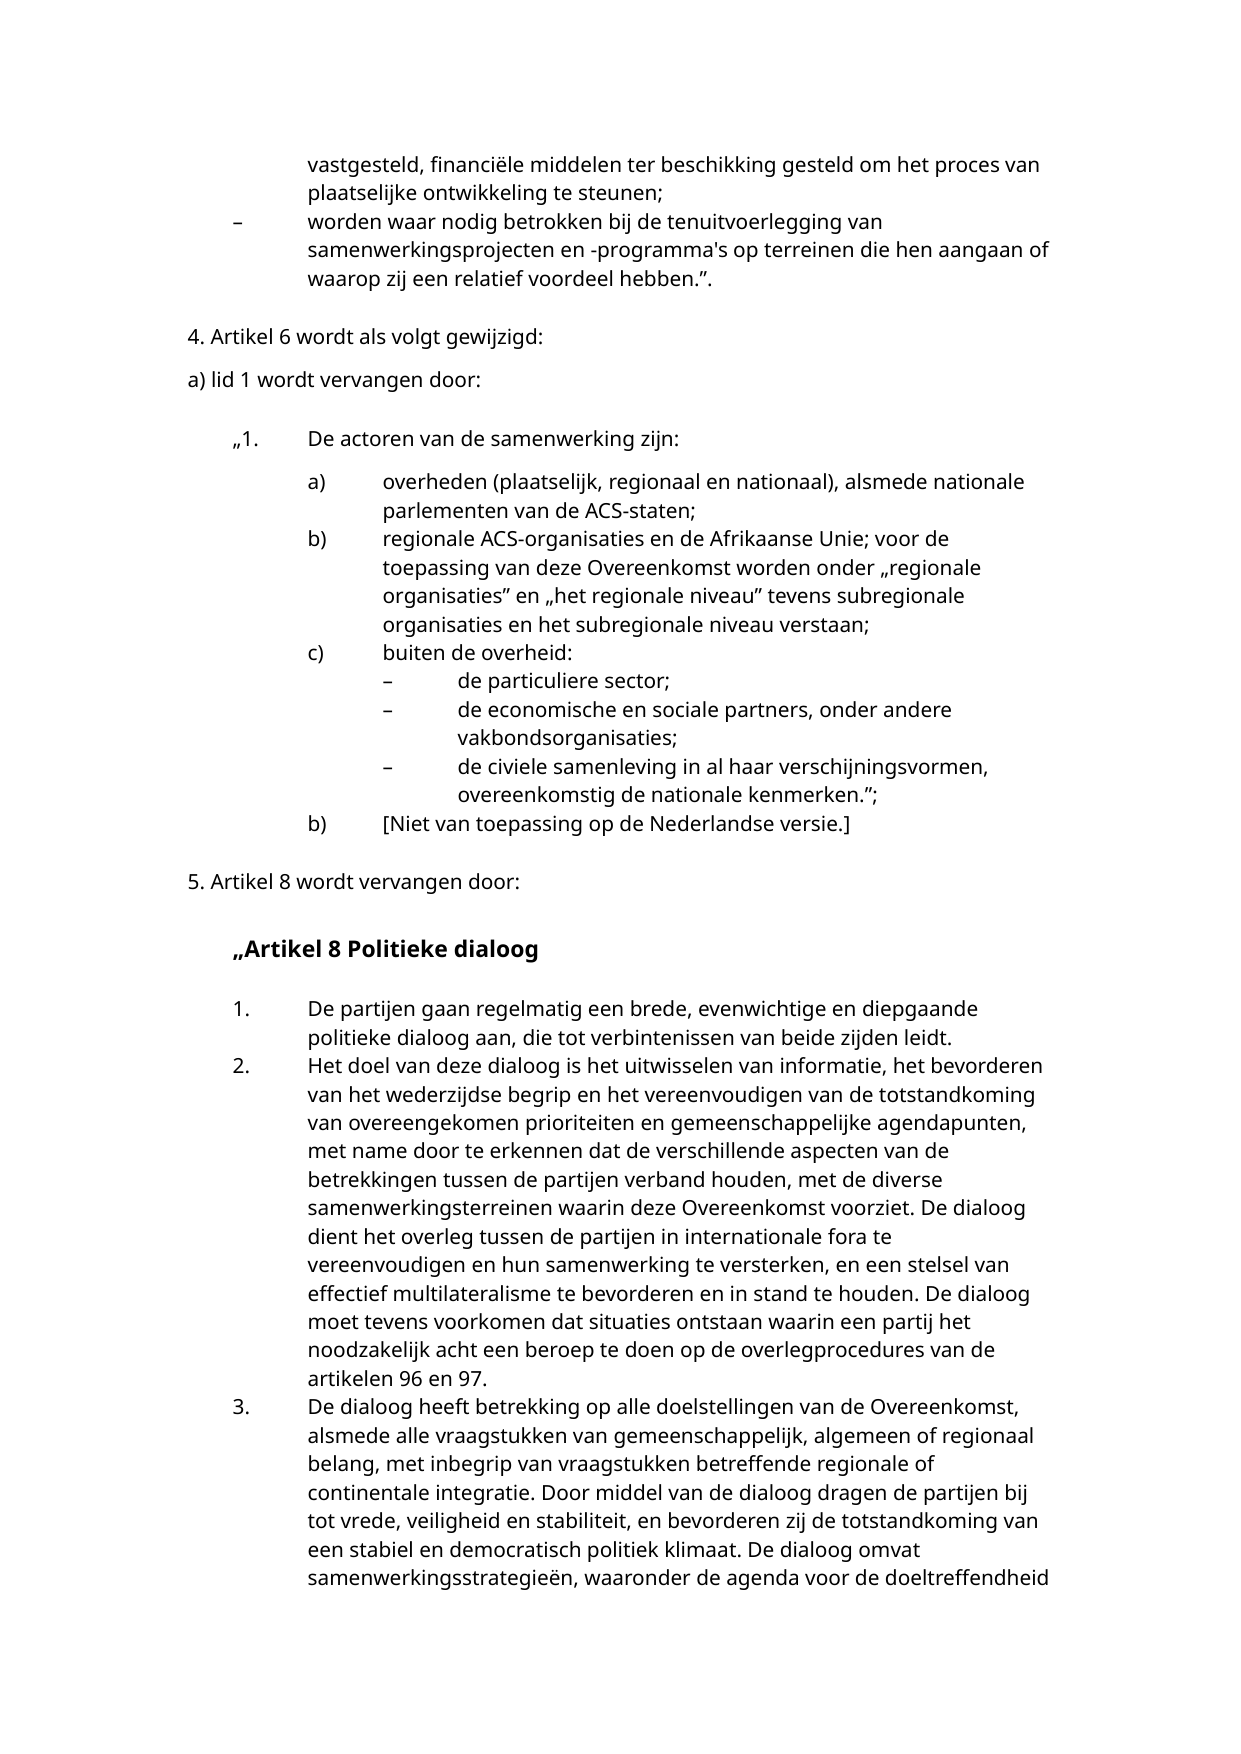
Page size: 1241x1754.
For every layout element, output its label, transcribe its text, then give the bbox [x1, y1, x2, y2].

list buiten de overheid: [307, 638, 1053, 667]
list De dialoog heeft betrekking op alle doelstellingen van de Overeenkomst, alsmede alle vraagstukken van gemeenschappelijk, algemeen of regionaal belang, met inbegrip van vraagstukken betreffende regionale of continentale integratie. Door middel van de dialoog dragen de partijen bij tot vrede, veiligheid en stabiliteit, en bevorderen zij de totstandkoming van een stabiel en democratisch politiek klimaat. De dialoog omvat samenwerkingsstrategieën, waaronder de agenda voor de doeltreffendheid [232, 1392, 1053, 1592]
list regionale ACS-organisaties en de Afrikaanse Unie; voor de toepassing van deze Overeenkomst worden onder „regionale organisaties” en „het regionale niveau” tevens subregionale organisaties en het subregionale niveau verstaan; [307, 524, 1053, 638]
subtitle „Artikel 8 Politieke dialoog [232, 933, 1053, 964]
text 5. Artikel 8 wordt vervangen door: [187, 867, 1053, 896]
list de particuliere sector; [382, 667, 1053, 695]
list [Niet van toepassing op de Nederlandse versie.] [307, 809, 1053, 837]
list vastgesteld, financiële middelen ter beschikking gesteld om het proces van plaatselijke ontwikkeling te steunen; [232, 150, 1053, 207]
list worden waar nodig betrokken bij de tenuitvoerlegging van samenwerkingsprojecten en -programma's op terreinen die hen aangaan of waarop zij een relatief voordeel hebben.”. [232, 207, 1053, 292]
list De partijen gaan regelmatig een brede, evenwichtige en diepgaande politieke dialoog aan, die tot verbintenissen van beide zijden leidt. [232, 994, 1053, 1051]
list Het doel van deze dialoog is het uitwisselen van informatie, het bevorderen van het wederzijdse begrip en het vereenvoudigen van de totstandkoming van overeengekomen prioriteiten en gemeenschappelijke agendapunten, met name door te erkennen dat de verschillende aspecten van de betrekkingen tussen de partijen verband houden, met de diverse samenwerkingsterreinen waarin deze Overeenkomst voorziet. De dialoog dient het overleg tussen de partijen in internationale fora te vereenvoudigen en hun samenwerking te versterken, en een stelsel van effectief multilateralisme te bevorderen en in stand te houden. De dialoog moet tevens voorkomen dat situaties ontstaan waarin een partij het noodzakelijk acht een beroep te doen op de overlegprocedures van de artikelen 96 en 97. [232, 1051, 1053, 1392]
text a) lid 1 wordt vervangen door: [187, 366, 1053, 394]
text 4. Artikel 6 wordt als volgt gewijzigd: [187, 322, 1053, 351]
list de civiele samenleving in al haar verschijningsvormen, overeenkomstig de nationale kenmerken.”; [382, 752, 1053, 809]
list De actoren van de samenwerking zijn: [232, 424, 1053, 452]
list de economische en sociale partners, onder andere vakbondsorganisaties; [382, 695, 1053, 752]
list overheden (plaatselijk, regionaal en nationaal), alsmede nationale parlementen van de ACS-staten; [307, 467, 1053, 524]
